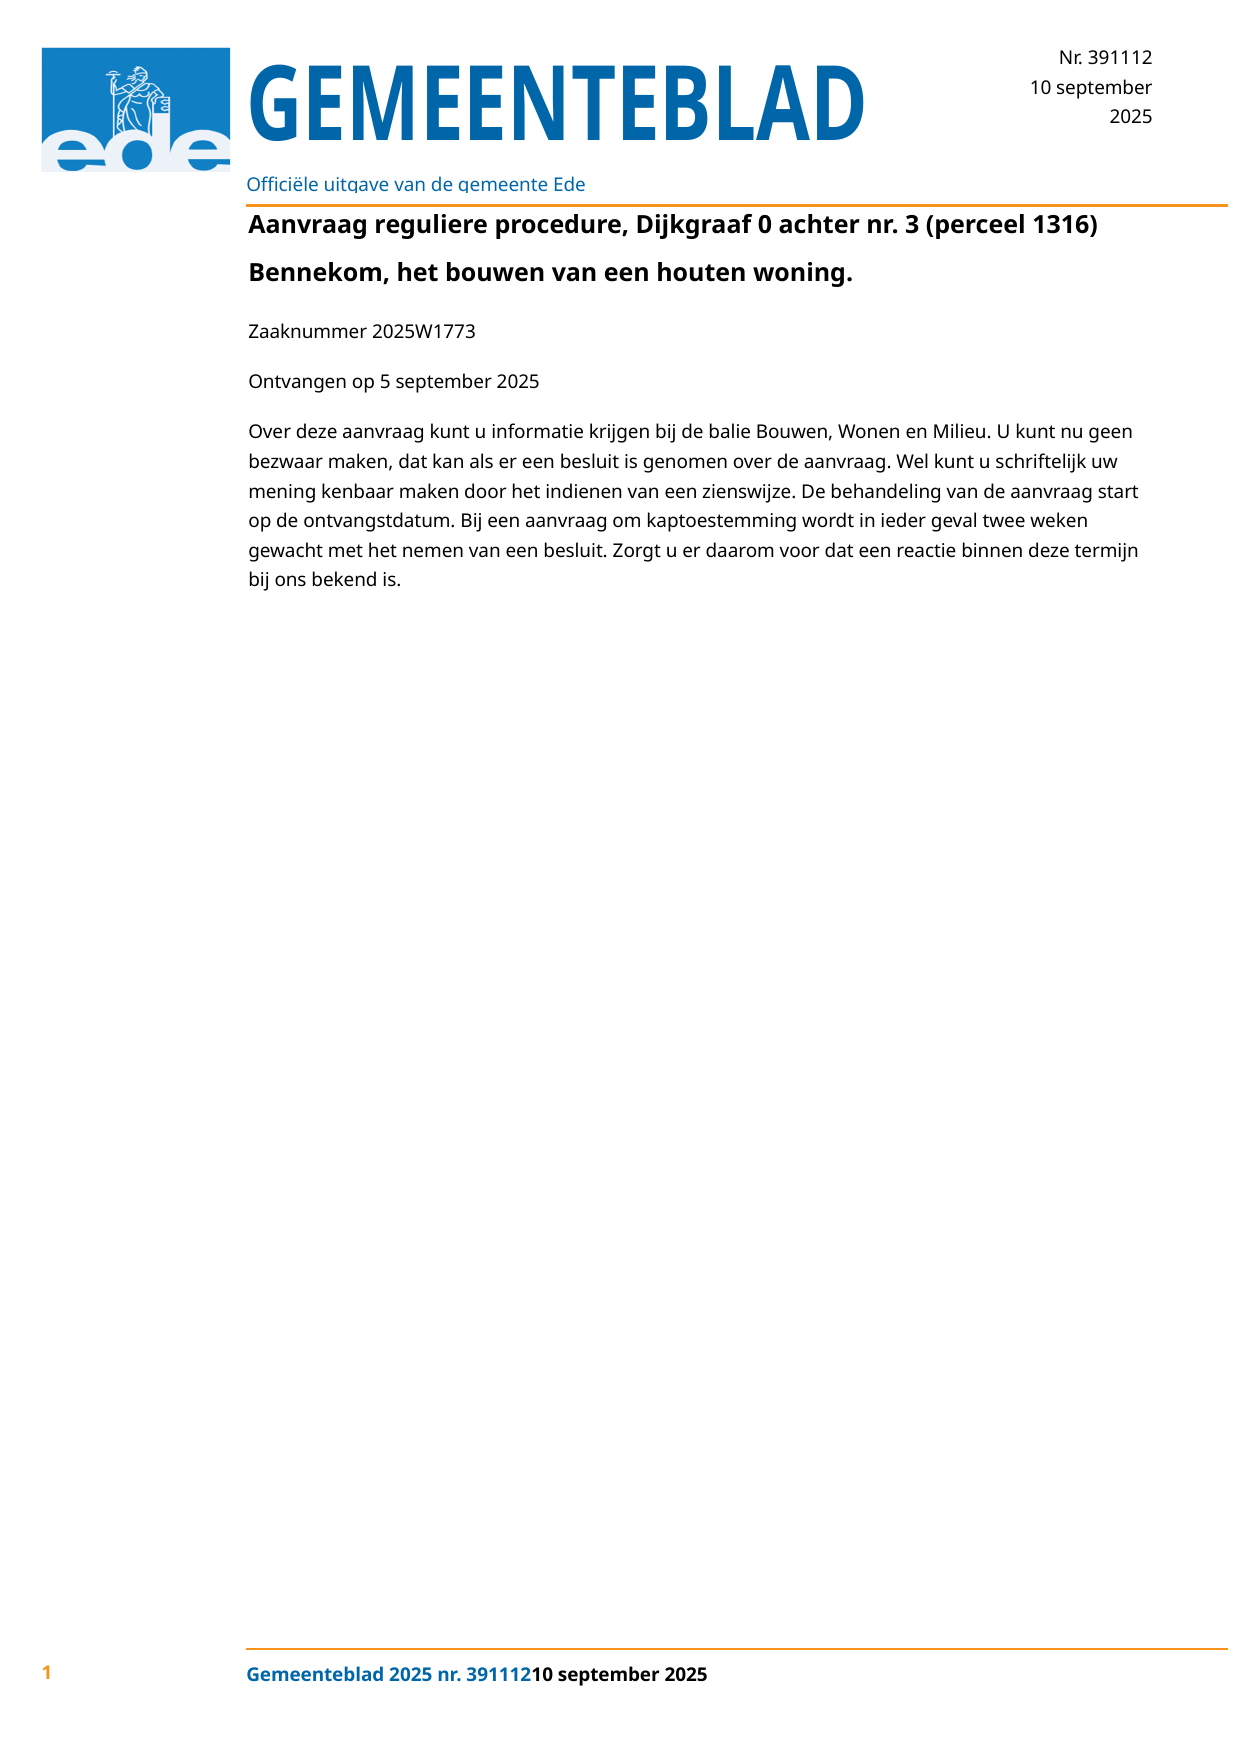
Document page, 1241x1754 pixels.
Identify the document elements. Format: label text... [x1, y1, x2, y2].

text Over deze aanvraag kunt u informatie krijgen bij de balie Bouwen, Wonen en Milieu. U kunt nu geen bezwaar maken, dat kan als er een besluit is genomen over de aanvraag. Wel kunt u schriftelijk uw mening kenbaar maken door het indienen van een zienswijze. De behandeling van de aanvraag start op de ontvangstdatum. Bij een aanvraag om kaptoestemming wordt in ieder geval twee weken gewacht met het nemen van een besluit. Zorgt u er daarom voor dat een reactie binnen deze termijn bij ons bekend is. [248, 419, 1152, 592]
text Ontvangen op 5 september 2025 [248, 368, 1152, 394]
text Aanvraag reguliere procedure, Dijkgraaf 0 achter nr. 3 (perceel 1316) Bennekom, het bouwen van een houten woning. [248, 207, 1152, 288]
picture [41, 47, 231, 172]
text Zaaknummer 2025W1773 [248, 318, 1152, 344]
